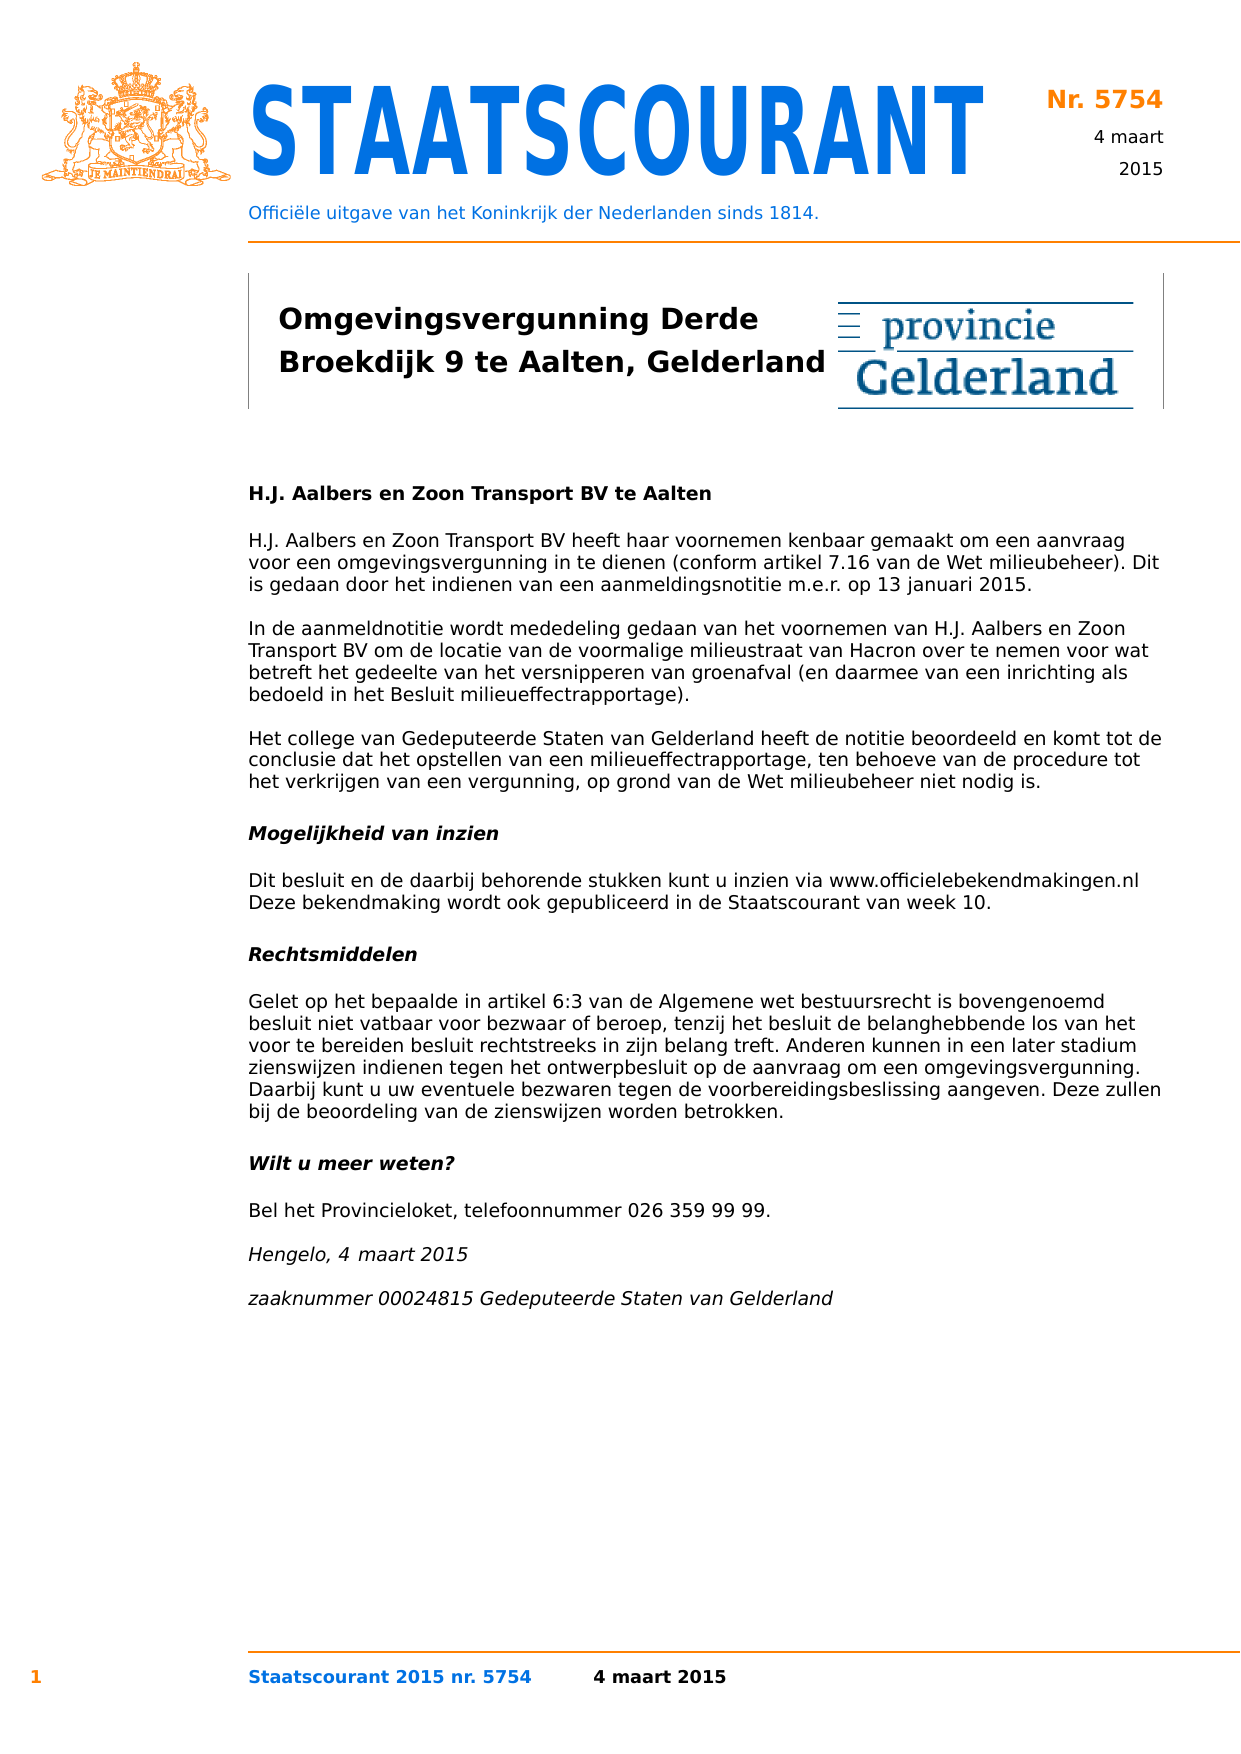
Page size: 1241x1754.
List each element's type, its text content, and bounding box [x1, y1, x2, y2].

text In de aanmeldnotitie wordt mededeling gedaan van het voornemen van H.J. Aalbers en Zoon Transport BV om de locatie van de voormalige milieustraat van Hacron over te nemen voor wat betreft het gedeelte van het versnipperen van groenafval (en daarmee van een inrichting als bedoeld in het Besluit milieueffectrapportage). [248, 618, 1163, 706]
subtitle Mogelijkheid van inzien [248, 823, 1163, 845]
table_cell 4 maart [998, 121, 1240, 153]
text zaaknummer 00024815 Gedeputeerde Staten van Gelderland [248, 1288, 1163, 1310]
text Deze bekendmaking wordt ook gepubliceerd in de Staatscourant van week 10. [248, 892, 1163, 914]
table_header STAATSCOURANT [248, 62, 998, 203]
table_header [25, 62, 248, 241]
subtitle Wilt u meer weten? [248, 1153, 1163, 1175]
text Hengelo, 4 maart 2015 [248, 1244, 1163, 1266]
table_cell 2015 [998, 153, 1240, 203]
subtitle H.J. Aalbers en Zoon Transport BV te Aalten [248, 483, 1163, 505]
subtitle Omgevingsvergunning Derde Broekdijk 9 te Aalten, Gelderland [249, 273, 1163, 409]
text Dit besluit en de daarbij behorende stukken kunt u inzien via www.officielebekendmakingen.nl [248, 870, 1163, 892]
text Gelet op het bepaalde in artikel 6:3 van de Algemene wet bestuursrecht is bovengenoemd besluit niet vatbaar voor bezwaar of beroep, tenzij het besluit de belanghebbende los van het voor te bereiden besluit rechtstreeks in zijn belang treft. Anderen kunnen in een later stadium zienswijzen indienen tegen het ontwerpbesluit op de aanvraag om een omgevingsvergunning. Daarbij kunt u uw eventuele bezwaren tegen de voorbereidingsbeslissing aangeven. Deze zullen bij de beoordeling van de zienswijzen worden betrokken. [248, 991, 1163, 1123]
table_header Nr. 5754 [998, 62, 1240, 121]
picture [41, 62, 231, 186]
text Bel het Provincieloket, telefoonnummer 026 359 99 99. [248, 1200, 1163, 1222]
table_cell Officiële uitgave van het Koninkrijk der Nederlanden sinds 1814. [248, 203, 1240, 241]
text H.J. Aalbers en Zoon Transport BV heeft haar voornemen kenbaar gemaakt om een aanvraag voor een omgevingsvergunning in te dienen (conform artikel 7.16 van de Wet milieubeheer). Dit is gedaan door het indienen van een aanmeldingsnotitie m.e.r. op 13 januari 2015. [248, 530, 1163, 596]
picture [838, 302, 1134, 409]
text Het college van Gedeputeerde Staten van Gelderland heeft de notitie beoordeeld en komt tot de conclusie dat het opstellen van een milieueffectrapportage, ten behoeve van de procedure tot het verkrijgen van een vergunning, op grond van de Wet milieubeheer niet nodig is. [248, 727, 1163, 793]
subtitle Rechtsmiddelen [248, 944, 1163, 966]
